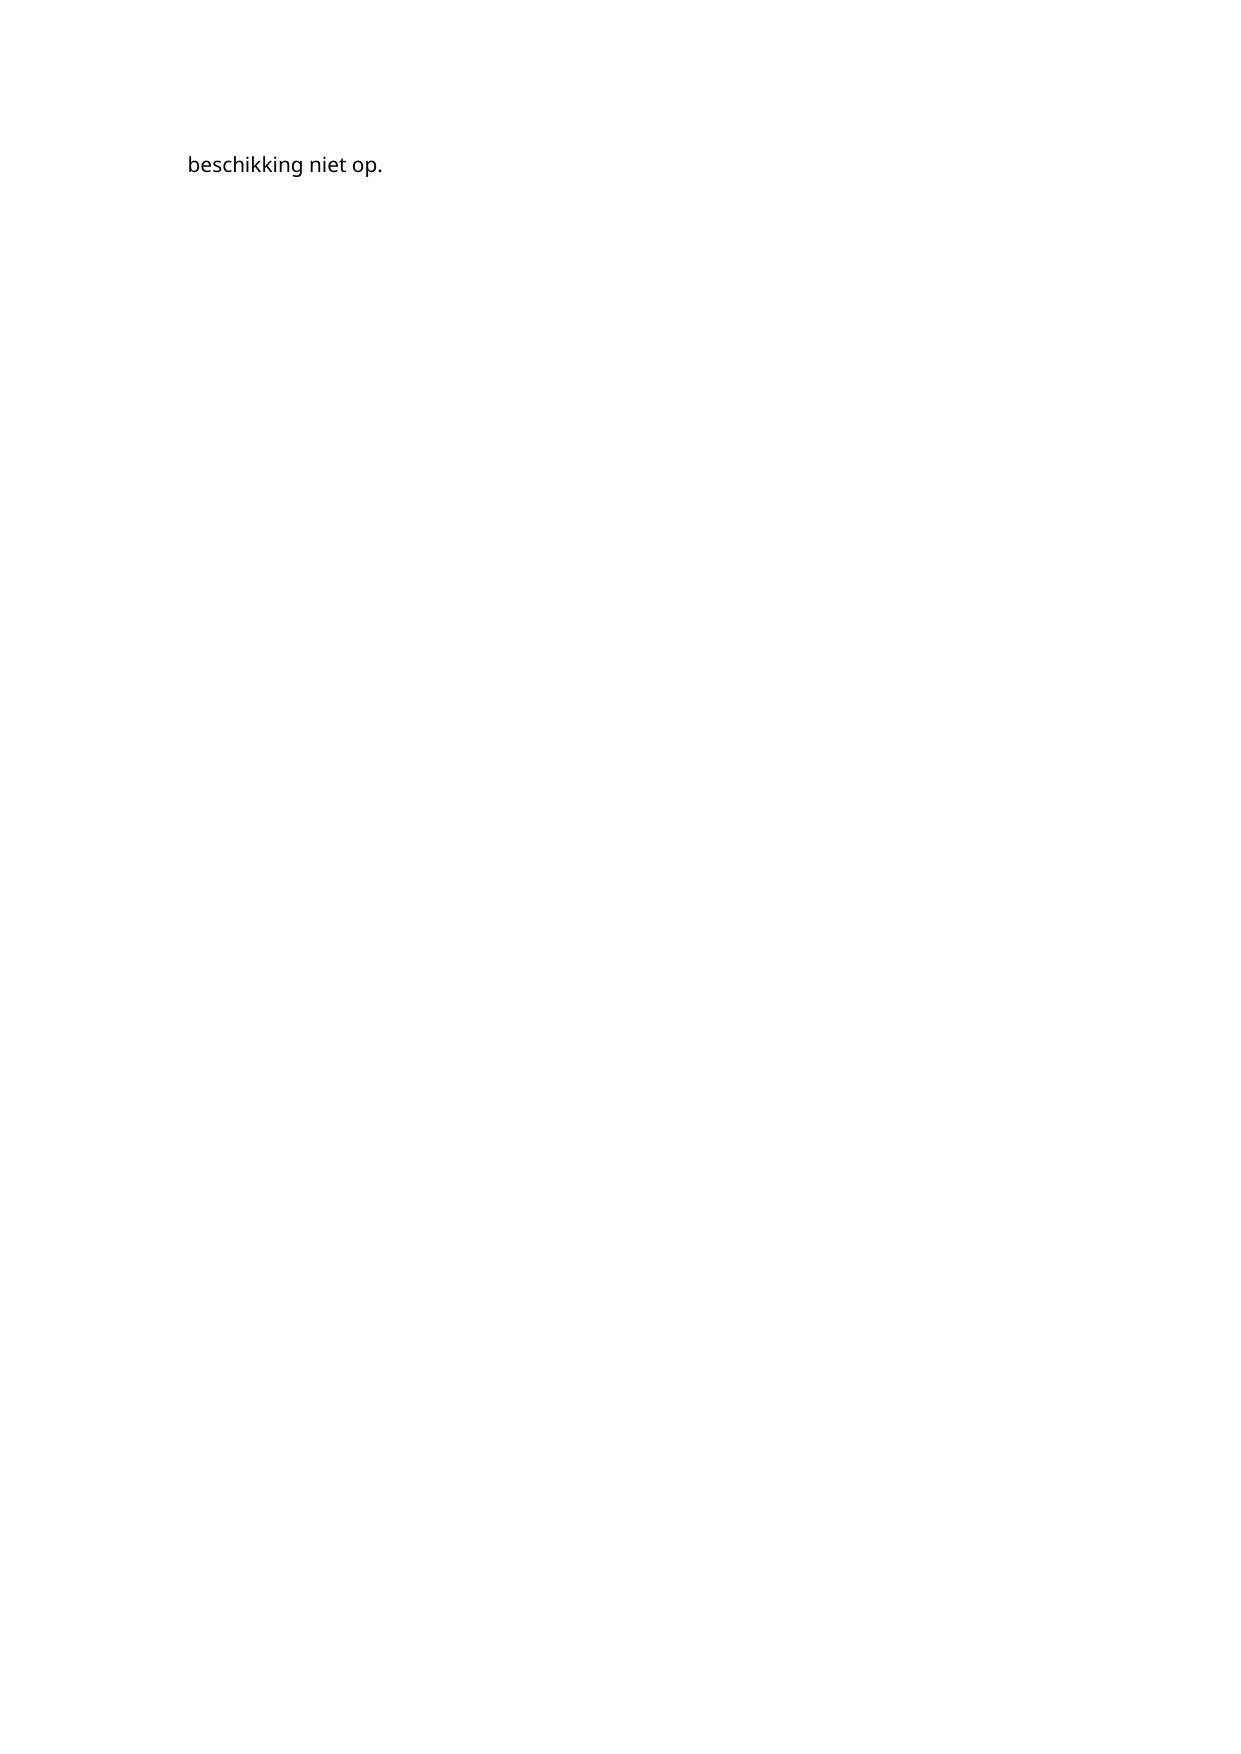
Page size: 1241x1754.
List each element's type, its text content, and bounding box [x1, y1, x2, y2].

text beschikking niet op. [187, 150, 1053, 178]
